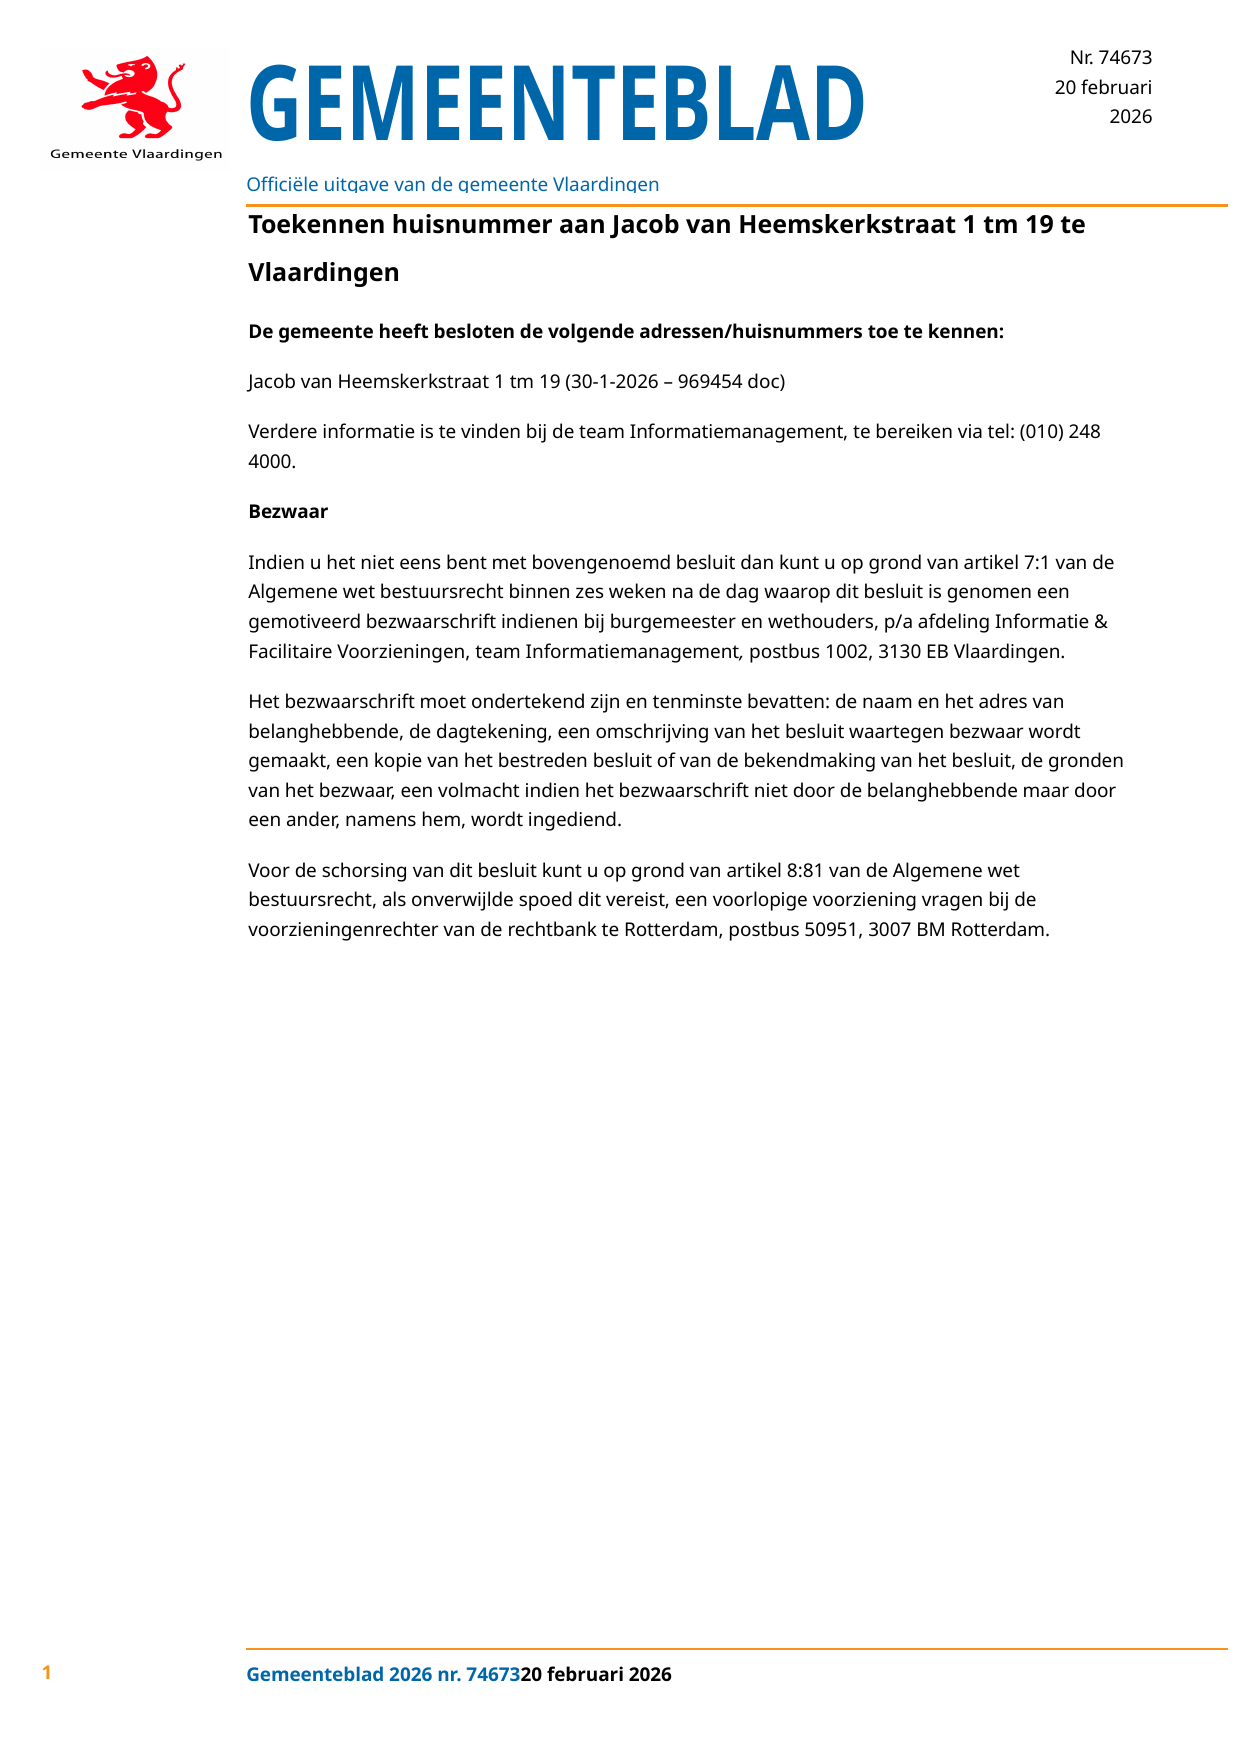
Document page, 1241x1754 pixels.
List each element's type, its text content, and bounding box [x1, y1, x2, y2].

text Indien u het niet eens bent met bovengenoemd besluit dan kunt u op grond van artikel 7:1 van de Algemene wet bestuursrecht binnen zes weken na de dag waarop dit besluit is genomen een gemotiveerd bezwaarschrift indienen bij burgemeester en wethouders, p/a afdeling Informatie & Facilitaire Voorzieningen, team Informatiemanagement, postbus 1002, 3130 EB Vlaardingen. [248, 549, 1152, 664]
text Bezwaar [248, 499, 1152, 524]
picture [41, 47, 231, 172]
text Jacob van Heemskerkstraat 1 tm 19 (30-1-2026 – 969454 doc) [248, 368, 1152, 394]
text Verdere informatie is te vinden bij de team Informatiemanagement, te bereiken via tel: (010) 248 4000. [248, 419, 1152, 474]
text Het bezwaarschrift moet ondertekend zijn en tenminste bevatten: de naam en het adres van belanghebbende, de dagtekening, een omschrijving van het besluit waartegen bezwaar wordt gemaakt, een kopie van het bestreden besluit of van de bekendmaking van het besluit, de gronden van het bezwaar, een volmacht indien het bezwaarschrift niet door de belanghebbende maar door een ander, namens hem, wordt ingediend. [248, 688, 1152, 832]
text De gemeente heeft besloten de volgende adressen/huisnummers toe te kennen: [248, 318, 1152, 344]
text Toekennen huisnummer aan Jacob van Heemskerkstraat 1 tm 19 te Vlaardingen [248, 207, 1152, 288]
text Voor de schorsing van dit besluit kunt u op grond van artikel 8:81 van de Algemene wet bestuursrecht, als onverwijlde spoed dit vereist, een voorlopige voorziening vragen bij de voorzieningenrechter van de rechtbank te Rotterdam, postbus 50951, 3007 BM Rotterdam. [248, 857, 1152, 942]
